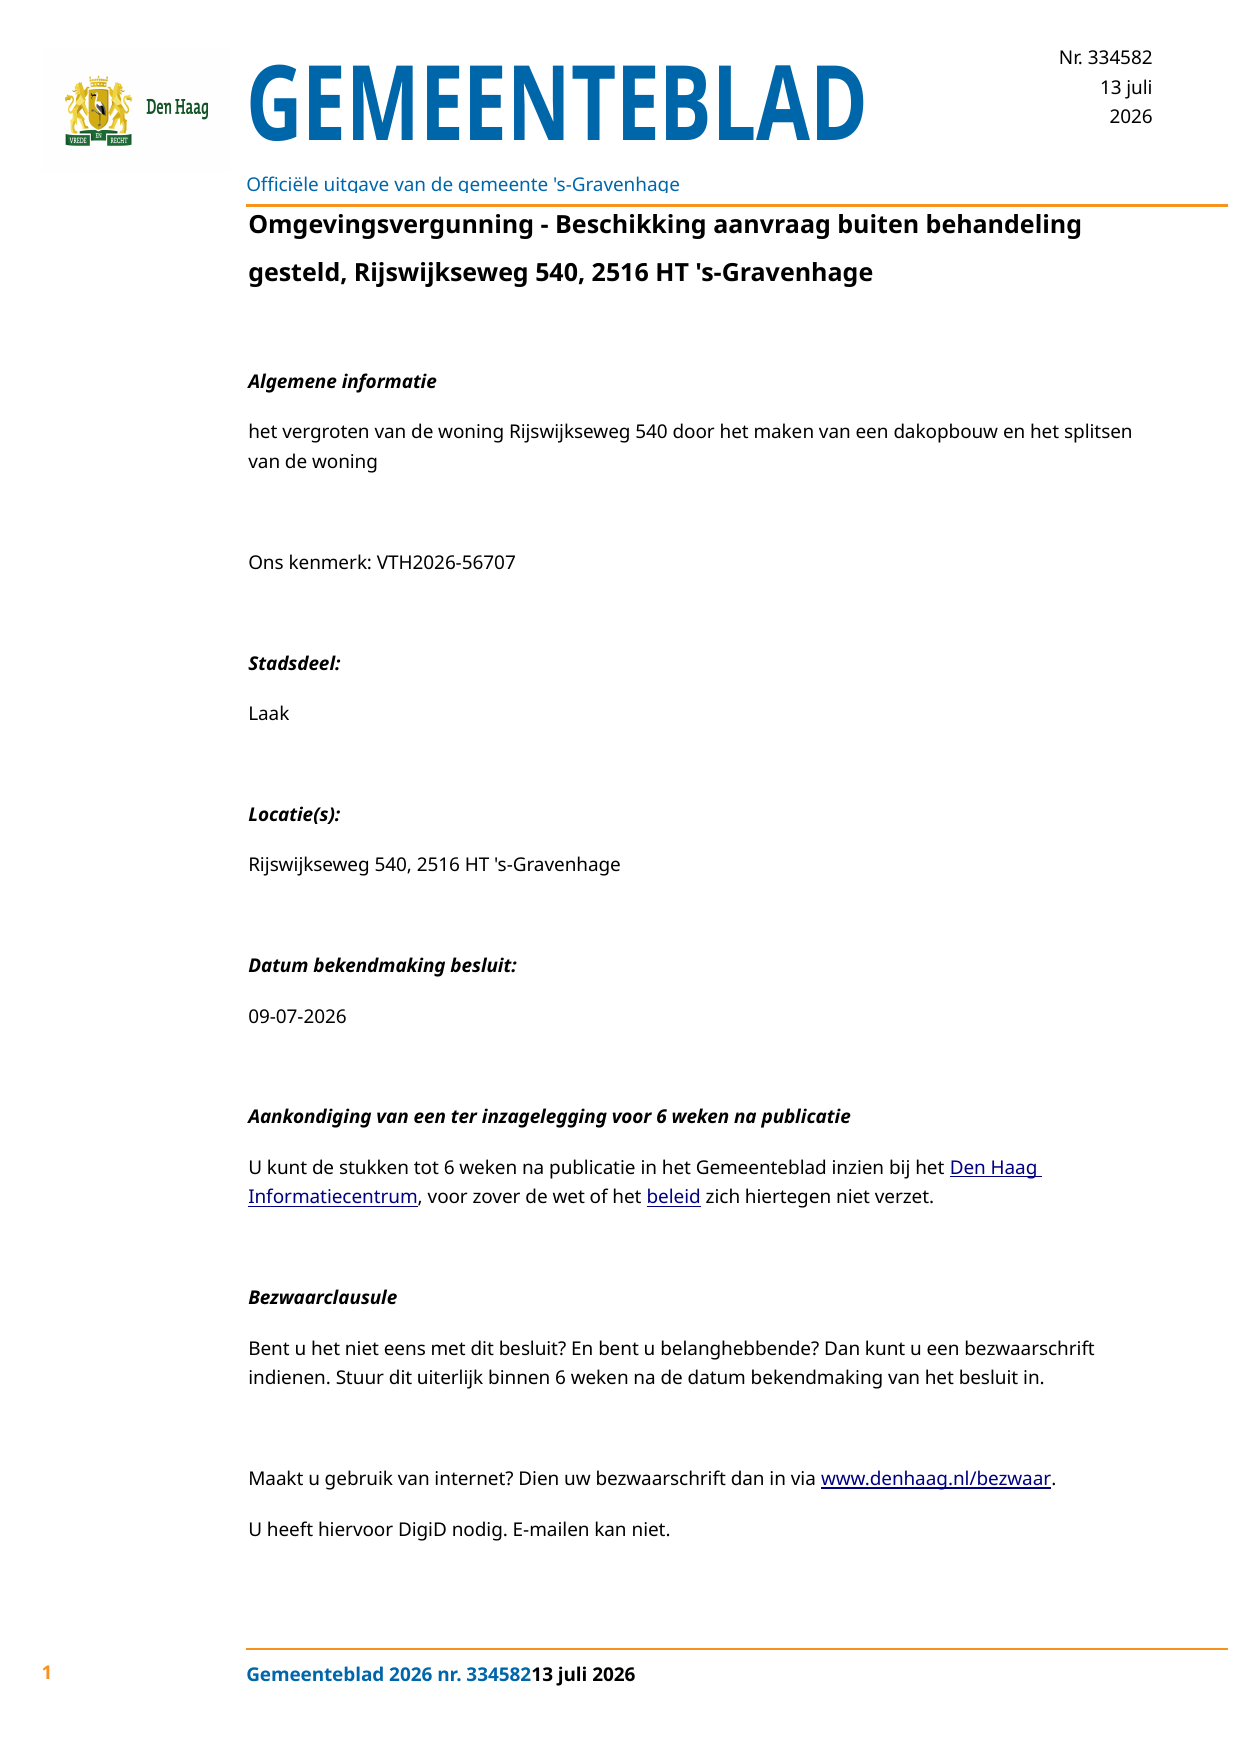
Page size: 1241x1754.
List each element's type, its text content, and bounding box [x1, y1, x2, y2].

text 09-07-2026 [248, 1003, 1152, 1029]
text Aankondiging van een ter inzagelegging voor 6 weken na publicatie [248, 1104, 1152, 1129]
text Laak [248, 700, 1152, 726]
text Locatie(s): [248, 801, 1152, 827]
text Rijswijkseweg 540, 2516 HT 's-Gravenhage [248, 852, 1152, 877]
text Omgevingsvergunning - Beschikking aanvraag buiten behandeling gesteld, Rijswijkseweg 540, 2516 HT 's-Gravenhage [248, 207, 1152, 288]
text Bezwaarclausule [248, 1284, 1152, 1310]
text Ons kenmerk: VTH2026-56707 [248, 549, 1152, 575]
text het vergroten van de woning Rijswijkseweg 540 door het maken van een dakopbouw en het splitsen van de woning [248, 419, 1152, 474]
text U kunt de stukken tot 6 weken na publicatie in het Gemeenteblad inzien bij het Den Haag Informatiecentrum, voor zover de wet of het beleid zich hiertegen niet verzet. [248, 1154, 1152, 1209]
text Datum bekendmaking besluit: [248, 952, 1152, 978]
picture [41, 47, 231, 172]
text U heeft hiervoor DigiD nodig. E-mailen kan niet. [248, 1516, 1152, 1542]
text Bent u het niet eens met dit besluit? En bent u belanghebbende? Dan kunt u een bezwaarschrift indienen. Stuur dit uiterlijk binnen 6 weken na de datum bekendmaking van het besluit in. [248, 1335, 1152, 1390]
text Stadsdeel: [248, 650, 1152, 676]
text Algemene informatie [248, 368, 1152, 394]
text Maakt u gebruik van internet? Dien uw bezwaarschrift dan in via www.denhaag.nl/bezwaar. [248, 1465, 1152, 1491]
